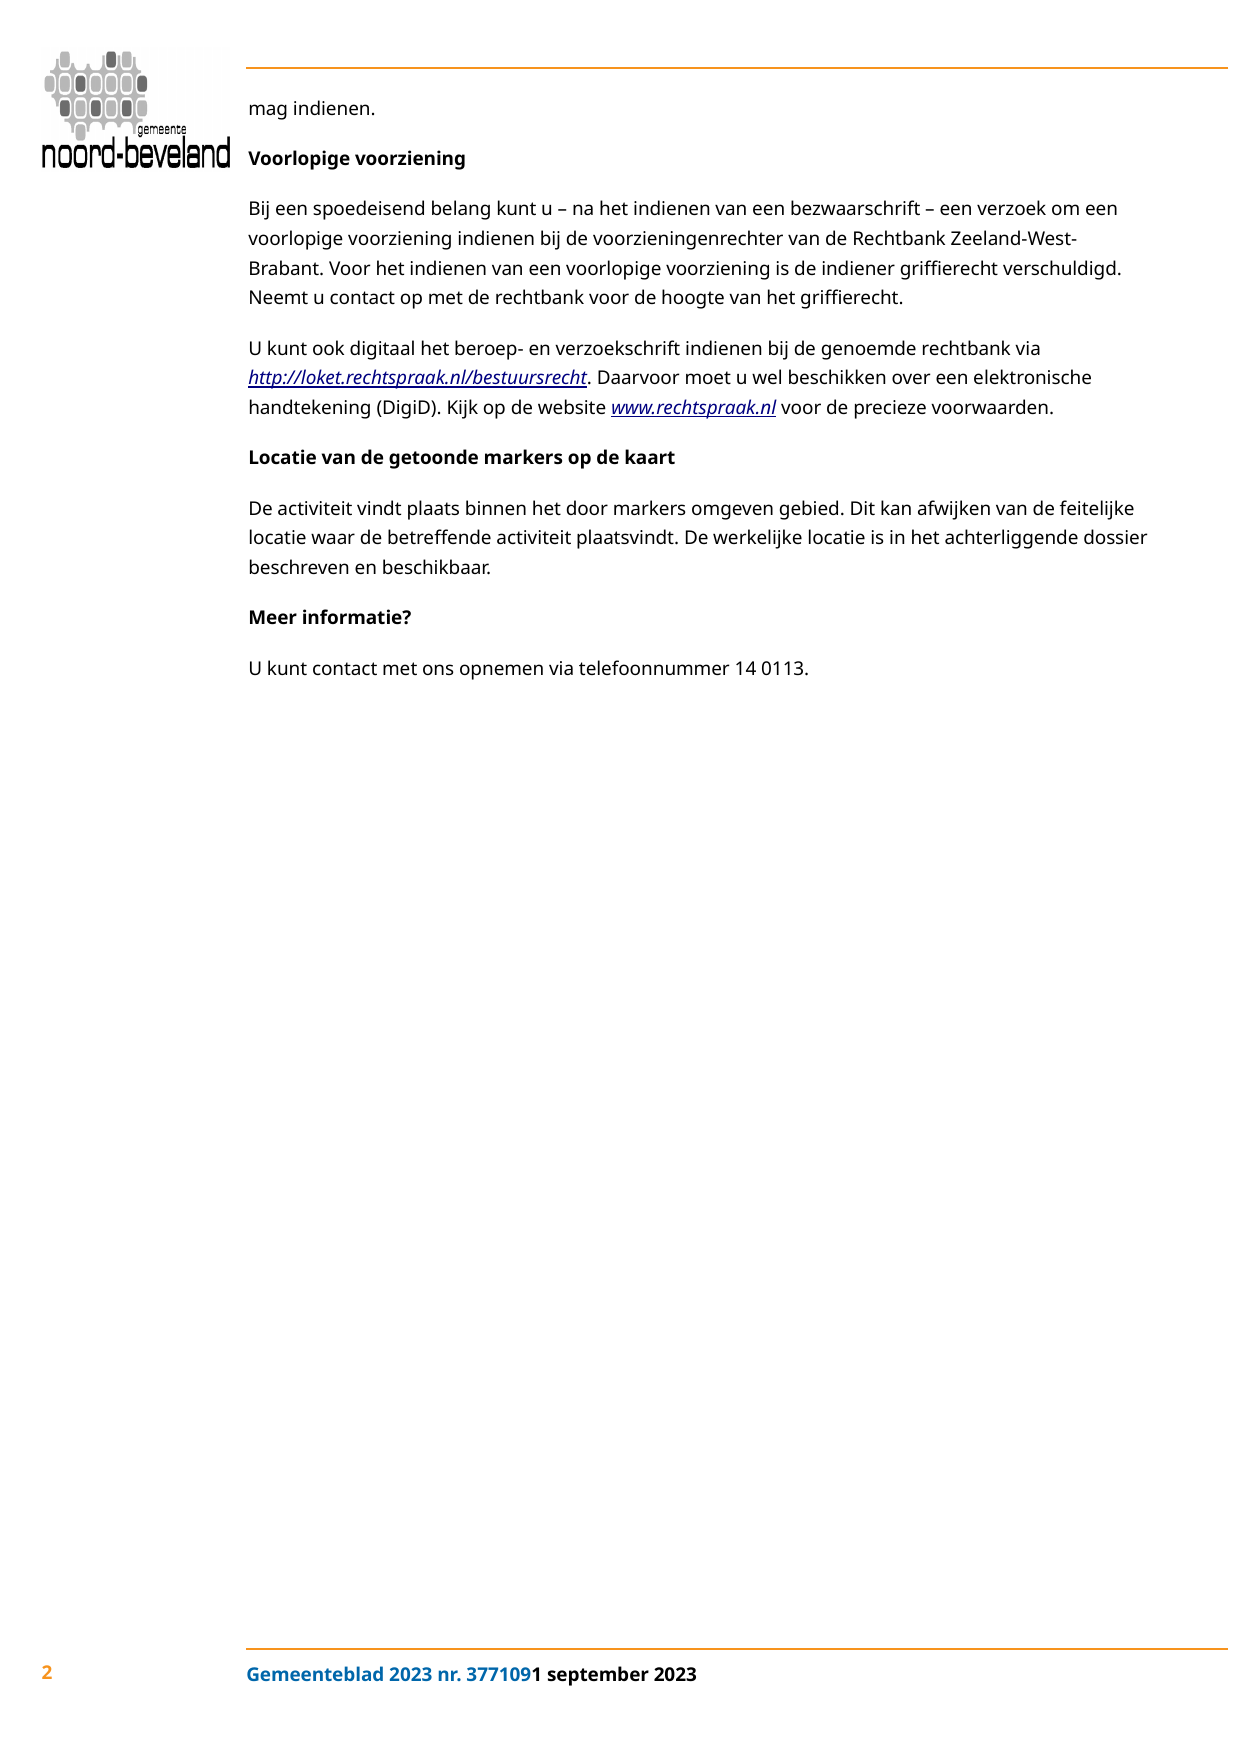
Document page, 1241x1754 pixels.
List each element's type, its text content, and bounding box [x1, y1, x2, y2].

text U kunt ook digitaal het beroep- en verzoekschrift indienen bij de genoemde rechtbank via http://loket.rechtspraak.nl/bestuursrecht. Daarvoor moet u wel beschikken over een elektronische handtekening (DigiD). Kijk op de website www.rechtspraak.nl voor de precieze voorwaarden. [248, 335, 1152, 420]
text mag indienen. [248, 95, 1152, 121]
text Voorlopige voorziening [248, 145, 1152, 171]
text U kunt contact met ons opnemen via telefoonnummer 14 0113. [248, 655, 1152, 681]
text Bij een spoedeisend belang kunt u – na het indienen van een bezwaarschrift – een verzoek om een voorlopige voorziening indienen bij de voorzieningenrechter van de Rechtbank Zeeland-West-Brabant. Voor het indienen van een voorlopige voorziening is de indiener griffierecht verschuldigd. Neemt u contact op met de rechtbank voor de hoogte van het griffierecht. [248, 196, 1152, 310]
picture [41, 47, 231, 172]
text Locatie van de getoonde markers op de kaart [248, 444, 1152, 470]
text Meer informatie? [248, 604, 1152, 630]
text De activiteit vindt plaats binnen het door markers omgeven gebied. Dit kan afwijken van de feitelijke locatie waar de betreffende activiteit plaatsvindt. De werkelijke locatie is in het achterliggende dossier beschreven en beschikbaar. [248, 495, 1152, 580]
